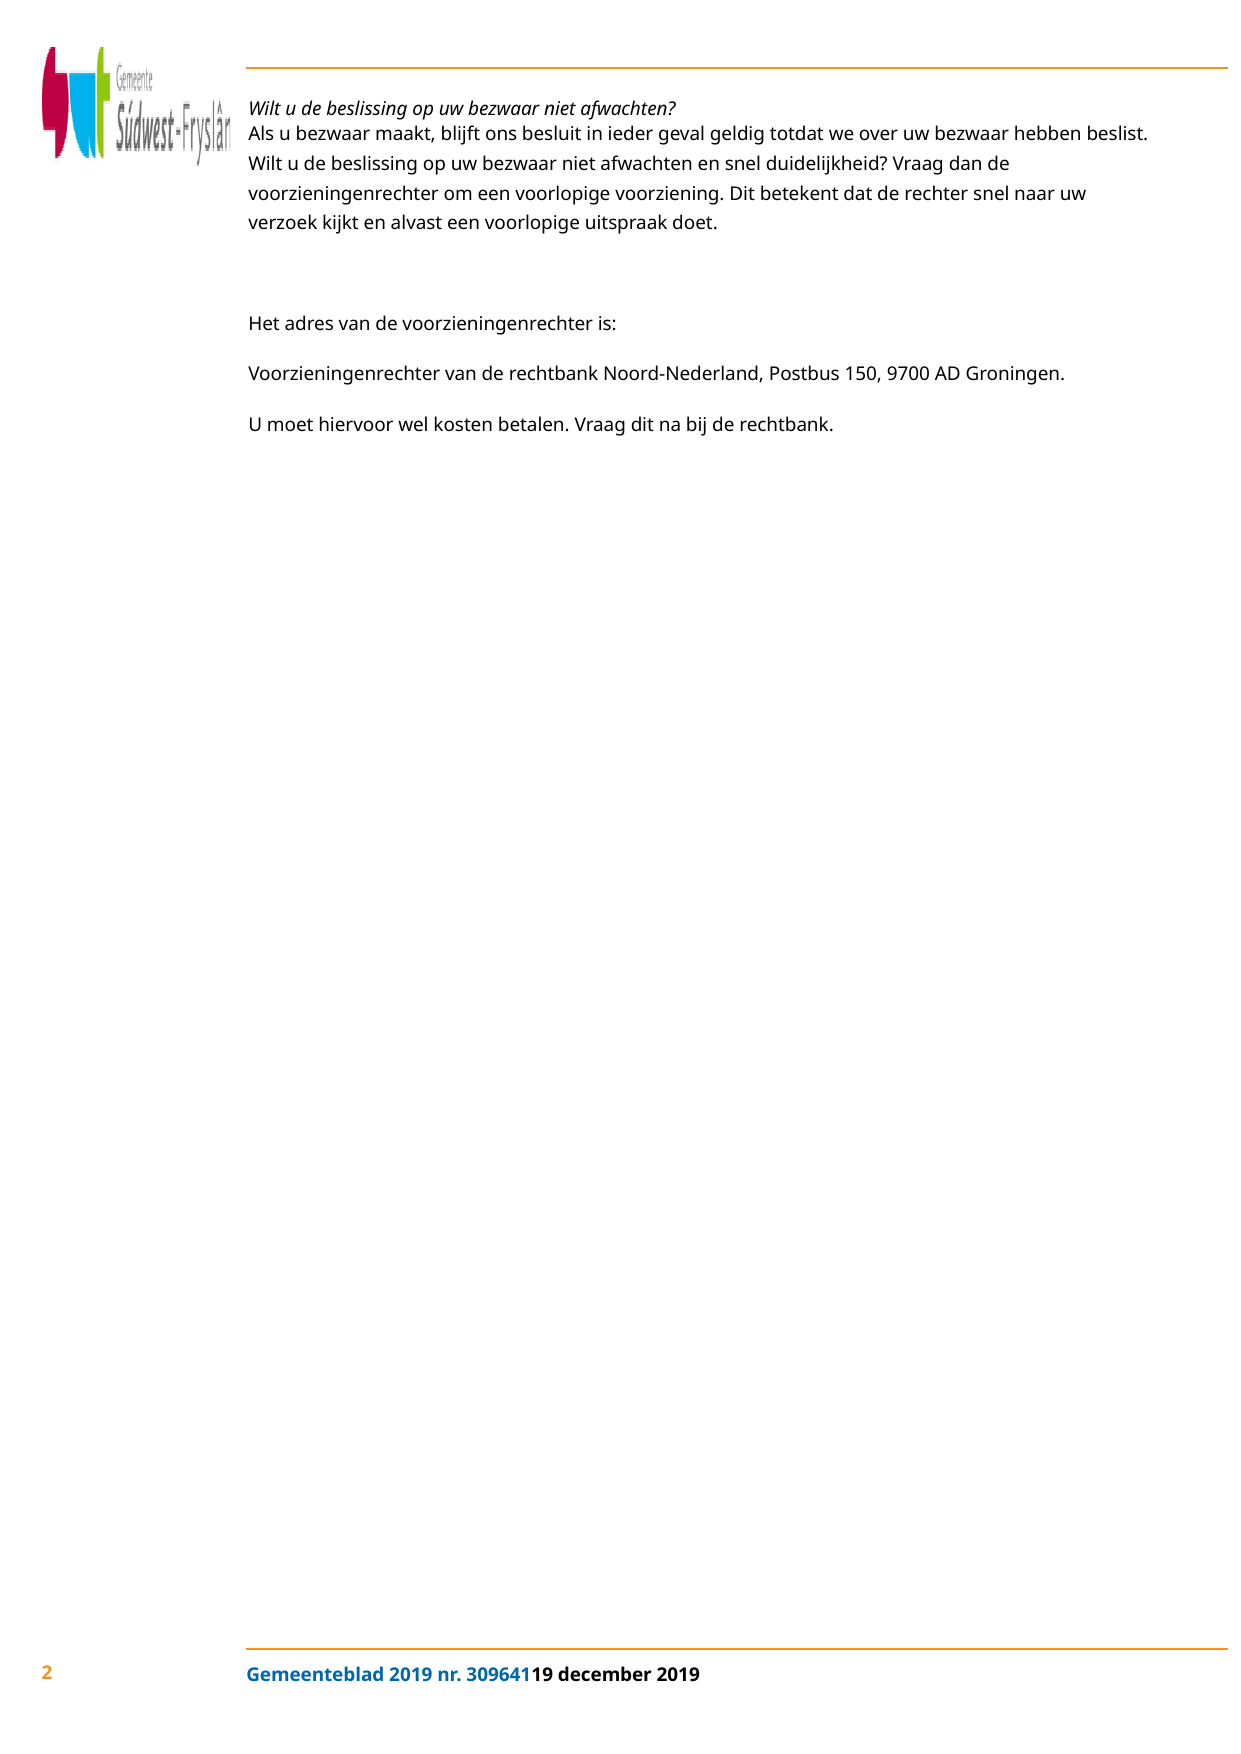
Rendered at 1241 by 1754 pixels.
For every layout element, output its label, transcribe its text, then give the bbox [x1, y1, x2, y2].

text Wilt u de beslissing op uw bezwaar niet afwachten? [248, 95, 1152, 121]
text Het adres van de voorzieningenrechter is: [248, 310, 1152, 336]
text Voorzieningenrechter van de rechtbank Noord-Nederland, Postbus 150, 9700 AD Groningen. [248, 361, 1152, 386]
picture [41, 47, 231, 172]
text Als u bezwaar maakt, blijft ons besluit in ieder geval geldig totdat we over uw bezwaar hebben beslist. Wilt u de beslissing op uw bezwaar niet afwachten en snel duidelijkheid? Vraag dan de voorzieningenrechter om een voorlopige voorziening. Dit betekent dat de rechter snel naar uw verzoek kijkt en alvast een voorlopige uitspraak doet. [248, 121, 1152, 235]
text U moet hiervoor wel kosten betalen. Vraag dit na bij de rechtbank. [248, 411, 1152, 437]
